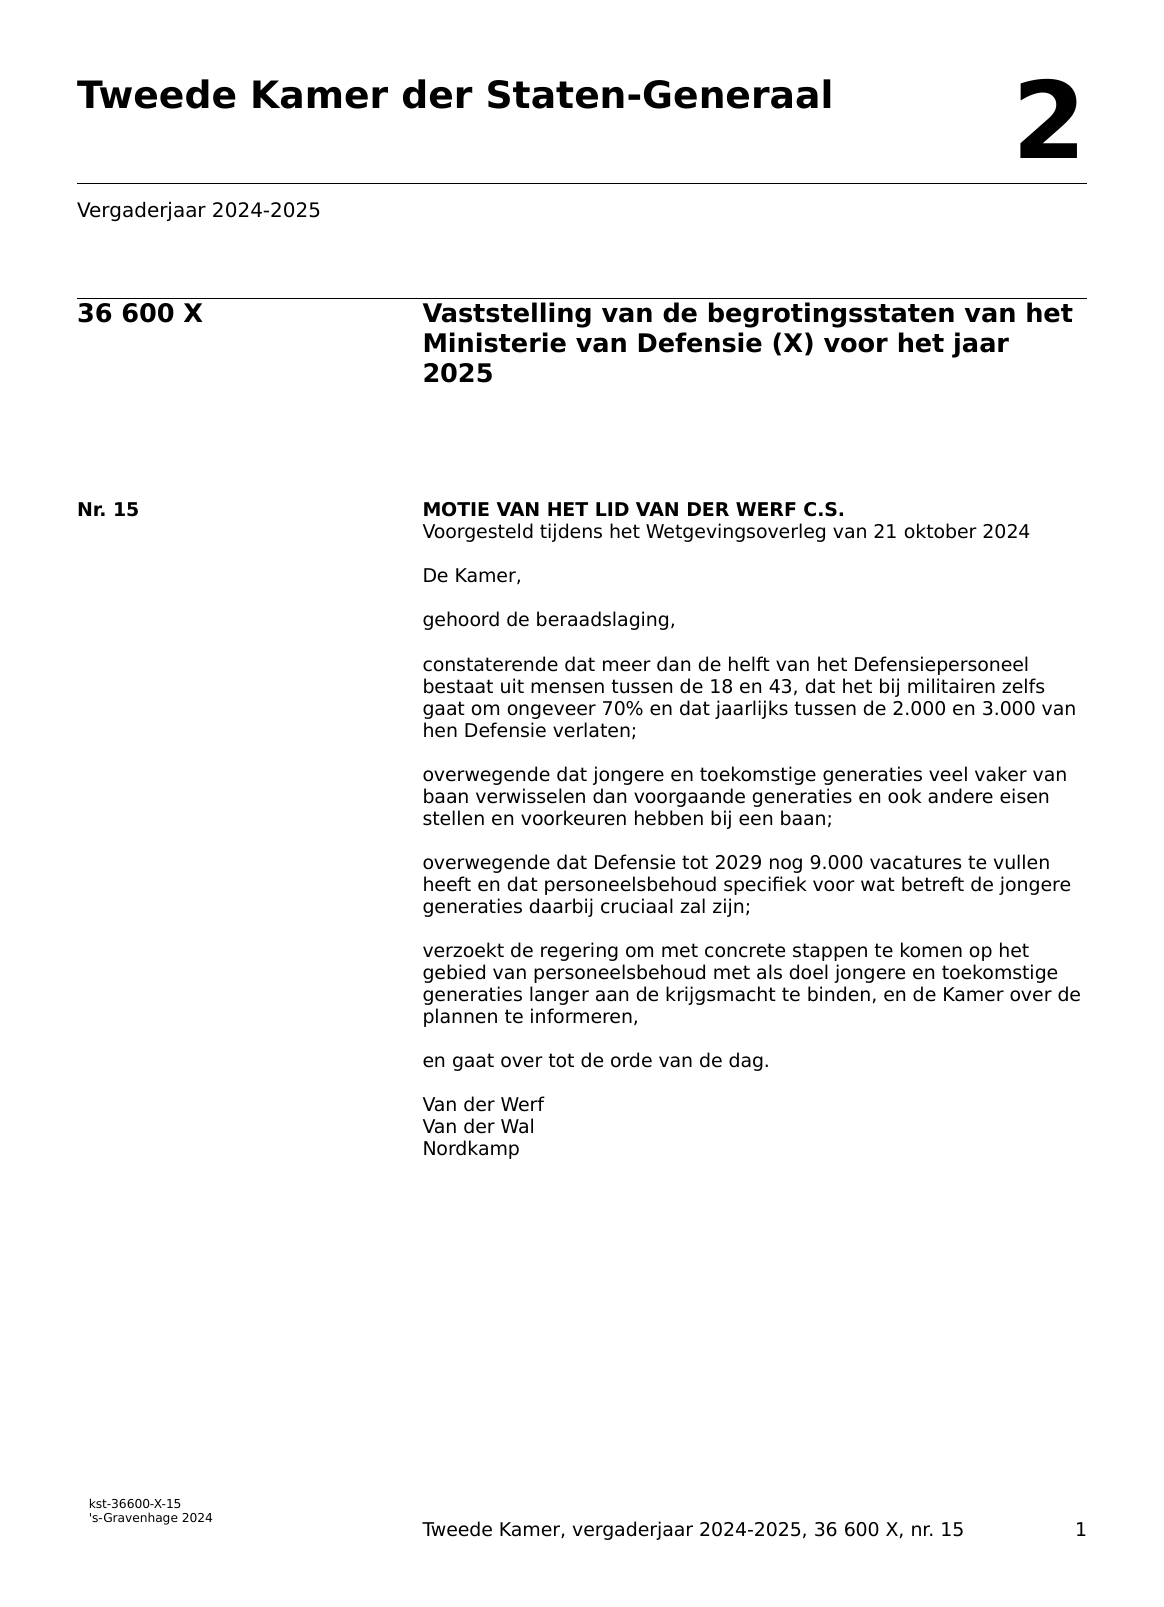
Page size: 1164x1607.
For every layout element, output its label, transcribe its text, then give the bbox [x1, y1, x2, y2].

subtitle Nr. 15 MOTIE VAN HET LID VAN DER WERF C.S. [77, 499, 1087, 521]
subtitle 36 600 X Vaststelling van de begrotingsstaten van het Ministerie van Defensie (X) voor het jaar 2025 [77, 299, 1087, 388]
text constaterende dat meer dan de helft van het Defensiepersoneel bestaat uit mensen tussen de 18 en 43, dat het bij militairen zelfs gaat om ongeveer 70% en dat jaarlijks tussen de 2.000 en 3.000 van hen Defensie verlaten; [422, 653, 1087, 741]
text Van der Wal [422, 1116, 1087, 1138]
text overwegende dat Defensie tot 2029 nog 9.000 vacatures te vullen heeft en dat personeelsbehoud specifiek voor wat betreft de jongere generaties daarbij cruciaal zal zijn; [422, 852, 1087, 918]
text gehoord de beraadslaging, [422, 609, 1087, 631]
table_header 2 [886, 59, 1087, 183]
text De Kamer, [422, 565, 1087, 587]
table_header Tweede Kamer der Staten-Generaal [77, 59, 886, 183]
text 's-Gravenhage 2024 [88, 1511, 323, 1525]
table_cell Vergaderjaar 2024-2025 [77, 184, 1087, 298]
text Nordkamp [422, 1138, 1087, 1160]
text Van der Werf [422, 1094, 1087, 1116]
text en gaat over tot de orde van de dag. [422, 1050, 1087, 1072]
text kst-36600-X-15 [88, 1497, 323, 1511]
text Voorgesteld tijdens het Wetgevingsoverleg van 21 oktober 2024 [422, 521, 1087, 543]
text verzoekt de regering om met concrete stappen te komen op het gebied van personeelsbehoud met als doel jongere en toekomstige generaties langer aan de krijgsmacht te binden, en de Kamer over de plannen te informeren, [422, 940, 1087, 1028]
text overwegende dat jongere en toekomstige generaties veel vaker van baan verwisselen dan voorgaande generaties en ook andere eisen stellen en voorkeuren hebben bij een baan; [422, 764, 1087, 829]
